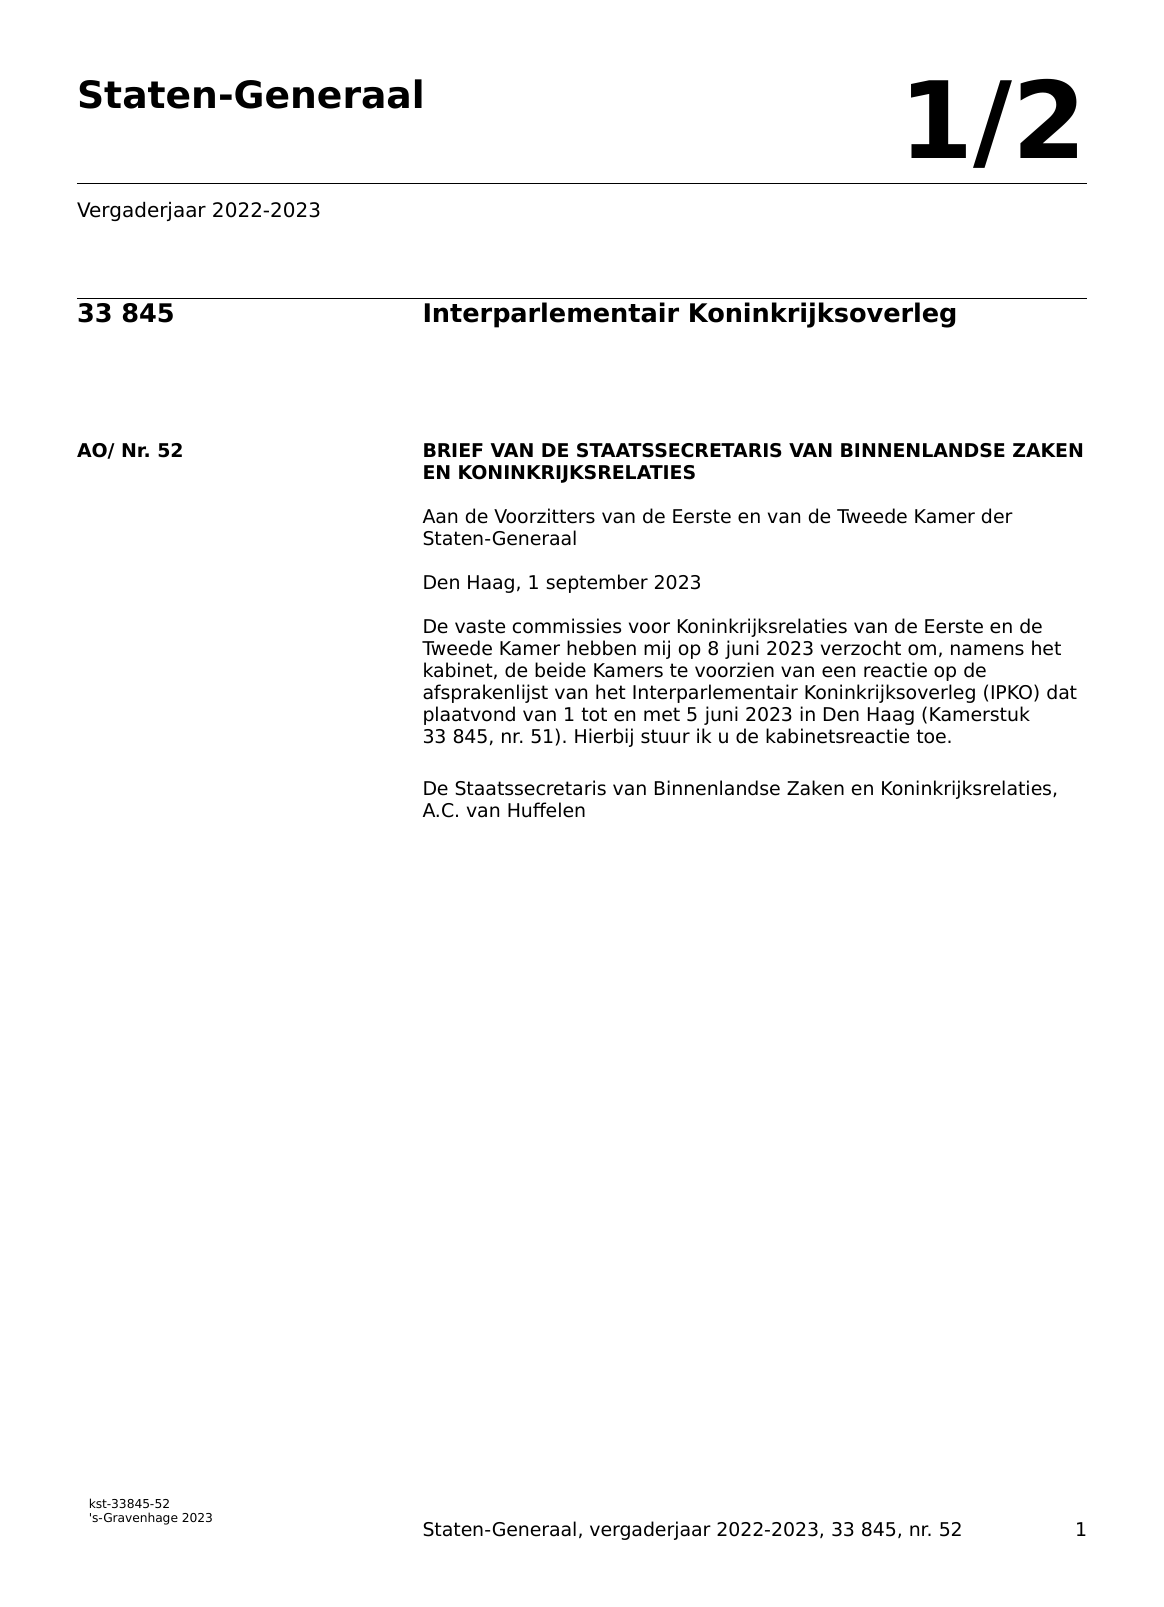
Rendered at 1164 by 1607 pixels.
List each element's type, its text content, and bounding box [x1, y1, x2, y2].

table_cell Vergaderjaar 2022-2023 [77, 184, 1087, 298]
subtitle AO/ Nr. 52 BRIEF VAN DE STAATSSECRETARIS VAN BINNENLANDSE ZAKEN EN KONINKRIJKSRELATIES [77, 440, 1087, 484]
subtitle 33 845 Interparlementair Koninkrijksoverleg [77, 299, 1087, 329]
text Den Haag, 1 september 2023 [422, 572, 1087, 594]
table_header Staten-Generaal [77, 59, 886, 183]
text De vaste commissies voor Koninkrijksrelaties van de Eerste en de Tweede Kamer hebben mij op 8 juni 2023 verzocht om, namens het kabinet, de beide Kamers te voorzien van een reactie op de afsprakenlijst van het Interparlementair Koninkrijksoverleg (IPKO) dat plaatvond van 1 tot en met 5 juni 2023 in Den Haag (Kamerstuk 33 845, nr. 51). Hierbij stuur ik u de kabinetsreactie toe. [422, 616, 1087, 748]
text Aan de Voorzitters van de Eerste en van de Tweede Kamer der Staten-Generaal [422, 506, 1087, 550]
text De Staatssecretaris van Binnenlandse Zaken en Koninkrijksrelaties, A.C. van Huffelen [422, 778, 1087, 822]
text 's-Gravenhage 2023 [88, 1511, 323, 1525]
text kst-33845-52 [88, 1497, 323, 1511]
table_header 1/2 [886, 59, 1087, 183]
